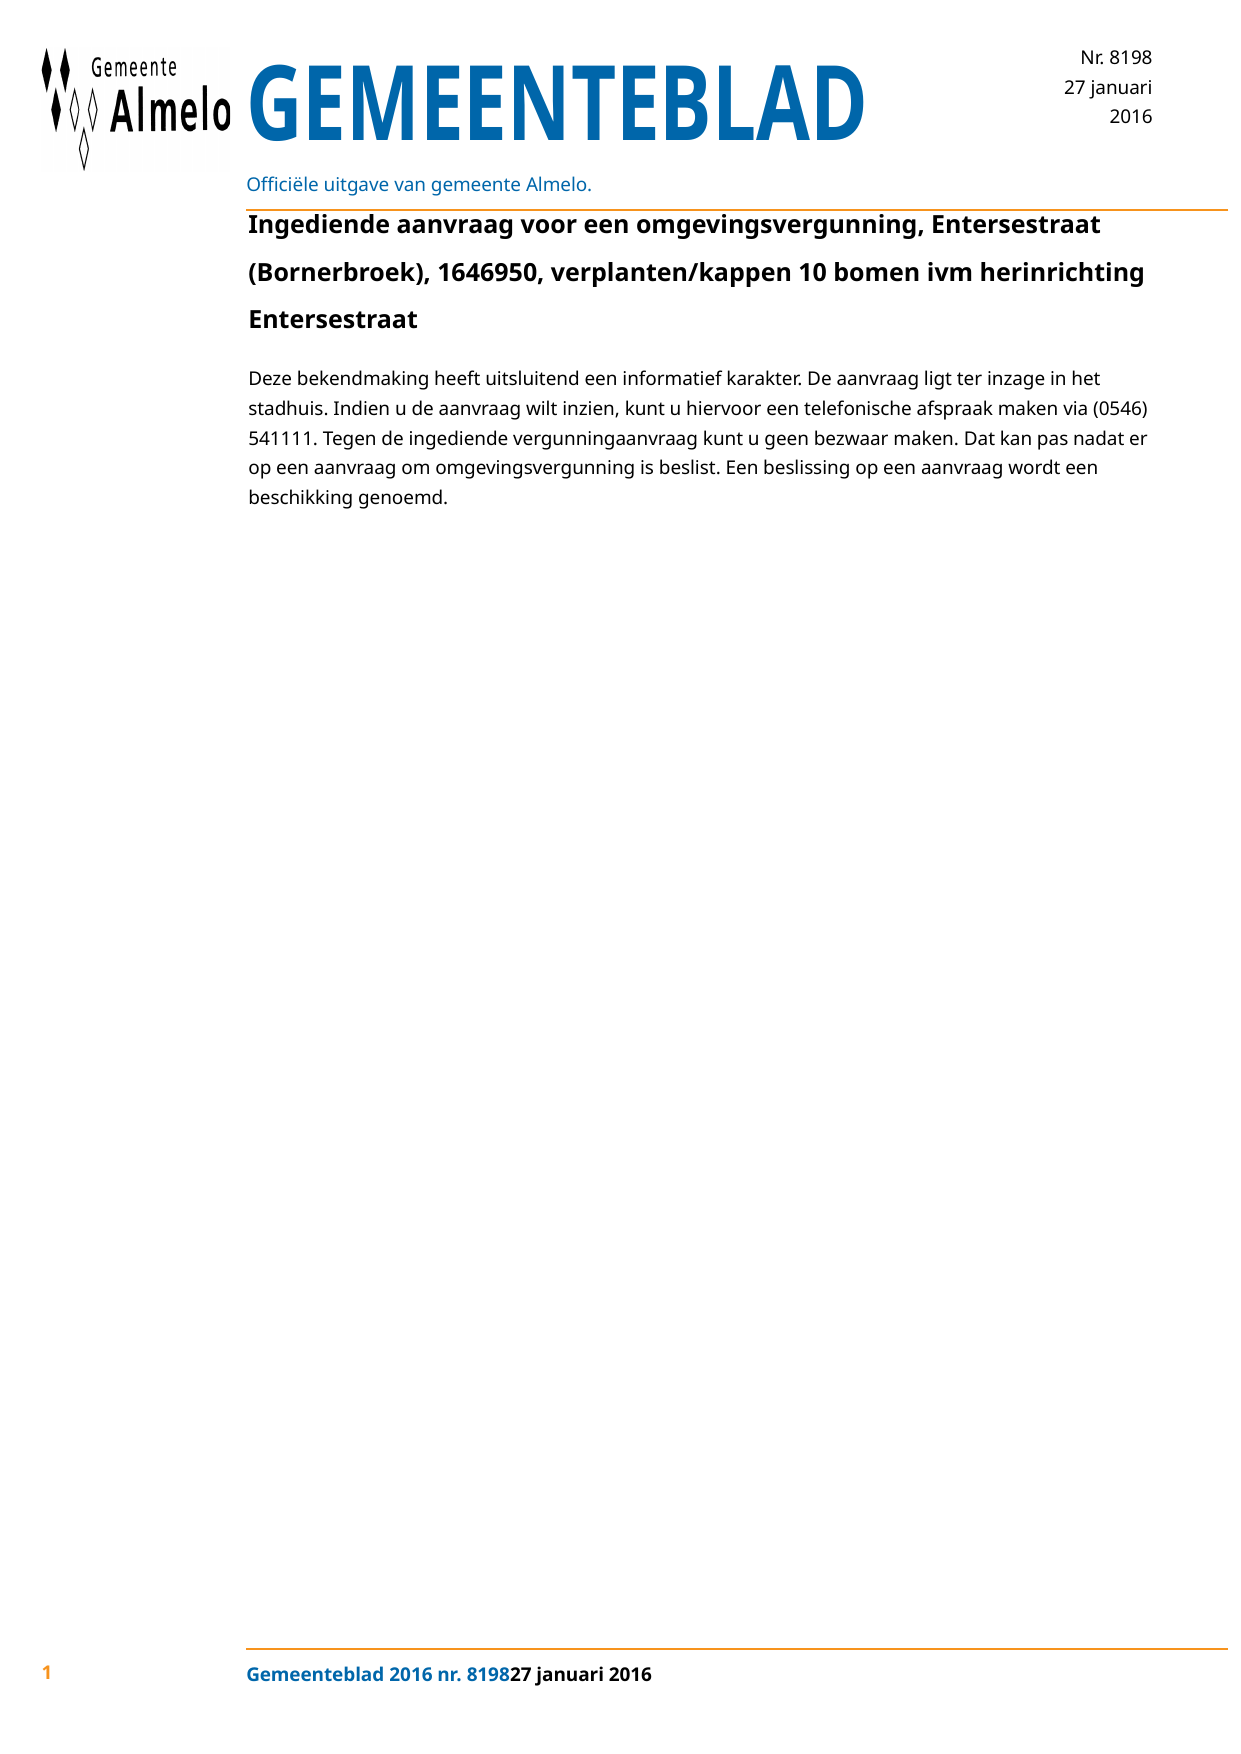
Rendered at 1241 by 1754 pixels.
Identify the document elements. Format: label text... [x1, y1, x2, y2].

text Deze bekendmaking heeft uitsluitend een informatief karakter. De aanvraag ligt ter inzage in het stadhuis. Indien u de aanvraag wilt inzien, kunt u hiervoor een telefonische afspraak maken via (0546) 541111. Tegen de ingediende vergunningaanvraag kunt u geen bezwaar maken. Dat kan pas nadat er op een aanvraag om omgevingsvergunning is beslist. Een beslissing op een aanvraag wordt een beschikking genoemd. [248, 366, 1152, 509]
text Ingediende aanvraag voor een omgevingsvergunning, Entersestraat (Bornerbroek), 1646950, verplanten/kappen 10 bomen ivm herinrichting Entersestraat [248, 211, 1152, 336]
picture [41, 47, 231, 172]
